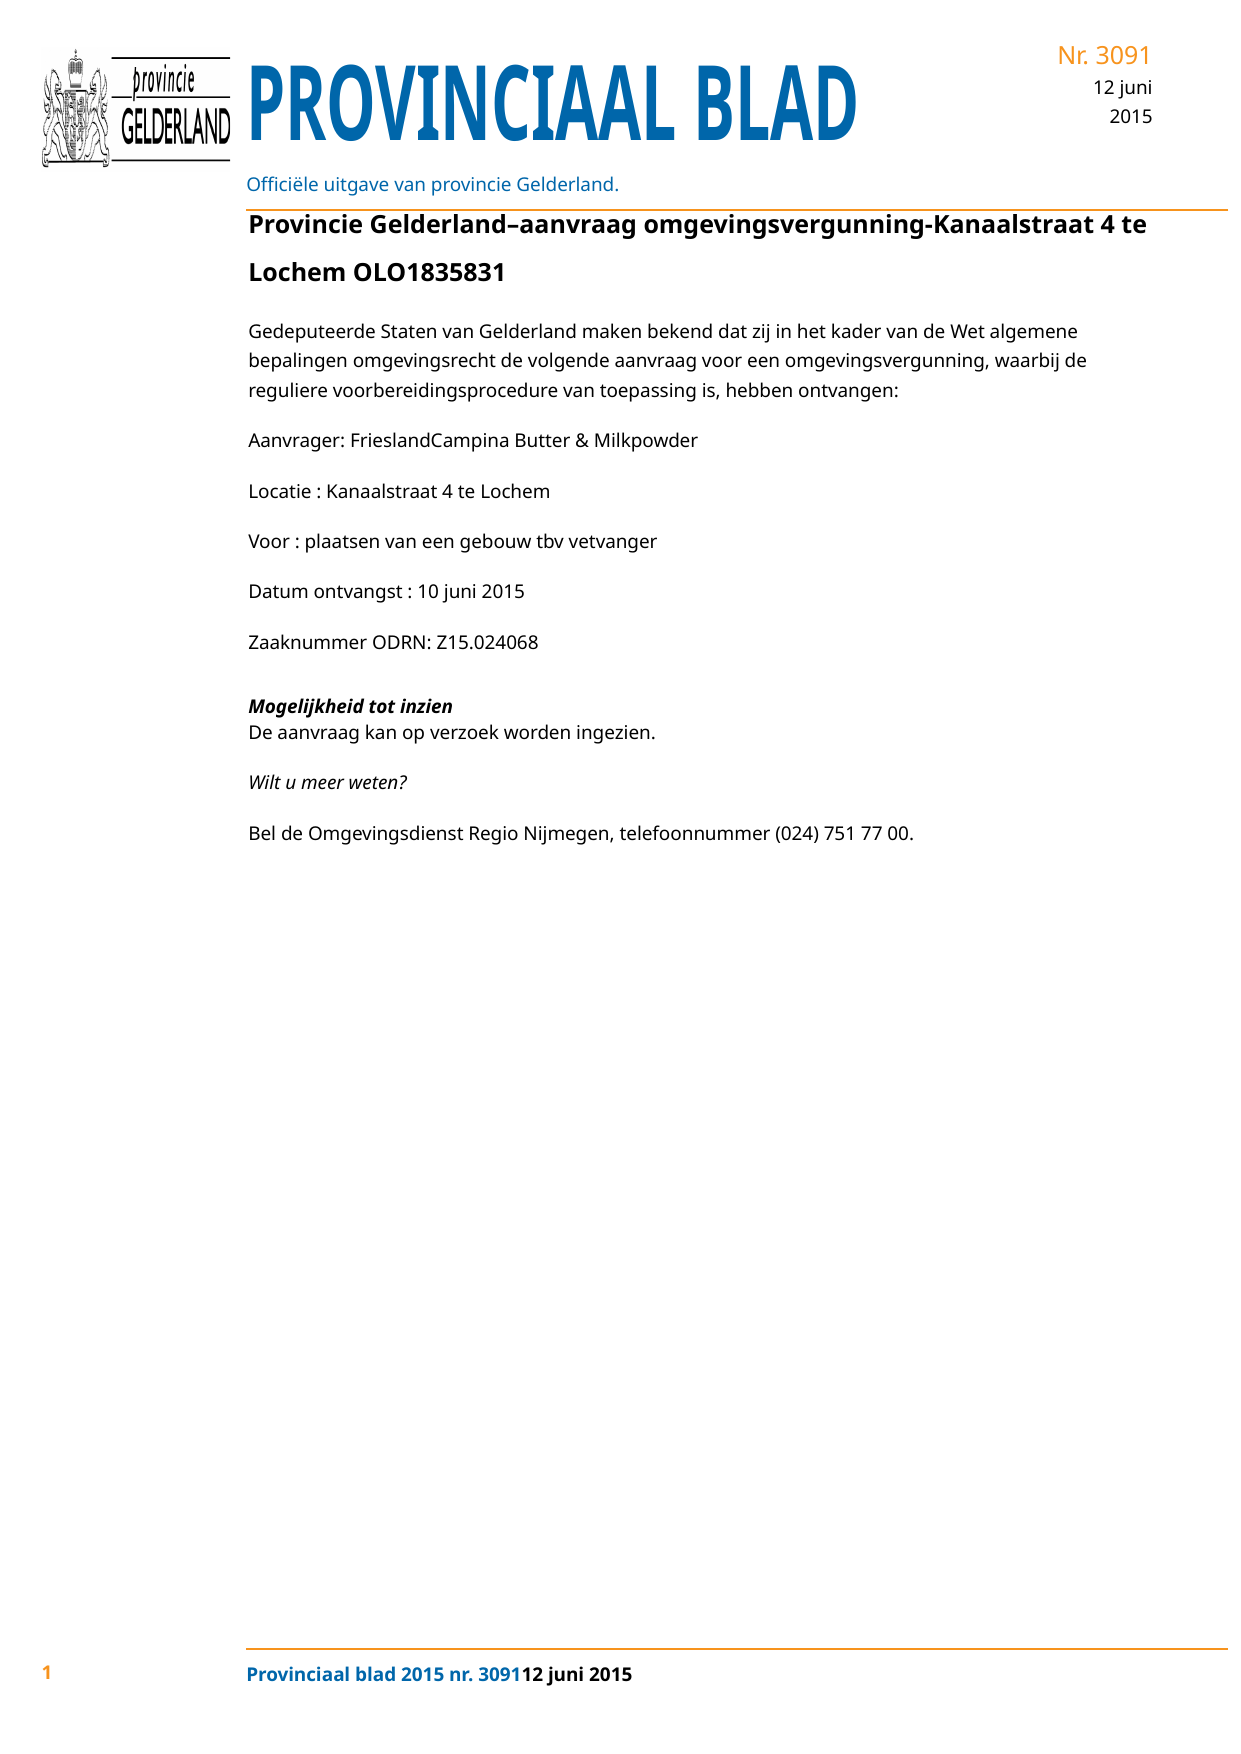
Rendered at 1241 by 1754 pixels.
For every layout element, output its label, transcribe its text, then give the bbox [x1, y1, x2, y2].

text De aanvraag kan op verzoek worden ingezien. [248, 719, 1152, 744]
text Aanvrager: FrieslandCampina Butter & Milkpowder [248, 427, 1152, 453]
text Gedeputeerde Staten van Gelderland maken bekend dat zij in het kader van de Wet algemene bepalingen omgevingsrecht de volgende aanvraag voor een omgevingsvergunning, waarbij de reguliere voorbereidingsprocedure van toepassing is, hebben ontvangen: [248, 318, 1152, 403]
text Bel de Omgevingsdienst Regio Nijmegen, telefoonnummer (024) 751 77 00. [248, 820, 1152, 845]
text Wilt u meer weten? [248, 769, 1152, 795]
text Provincie Gelderland–aanvraag omgevingsvergunning-Kanaalstraat 4 te Lochem OLO1835831 [248, 211, 1152, 288]
picture [41, 47, 231, 172]
text Zaaknummer ODRN: Z15.024068 [248, 629, 1152, 655]
text Datum ontvangst : 10 juni 2015 [248, 579, 1152, 604]
text Locatie : Kanaalstraat 4 te Lochem [248, 478, 1152, 504]
text Voor : plaatsen van een gebouw tbv vetvanger [248, 528, 1152, 554]
text Mogelijkheid tot inzien [248, 693, 1152, 719]
